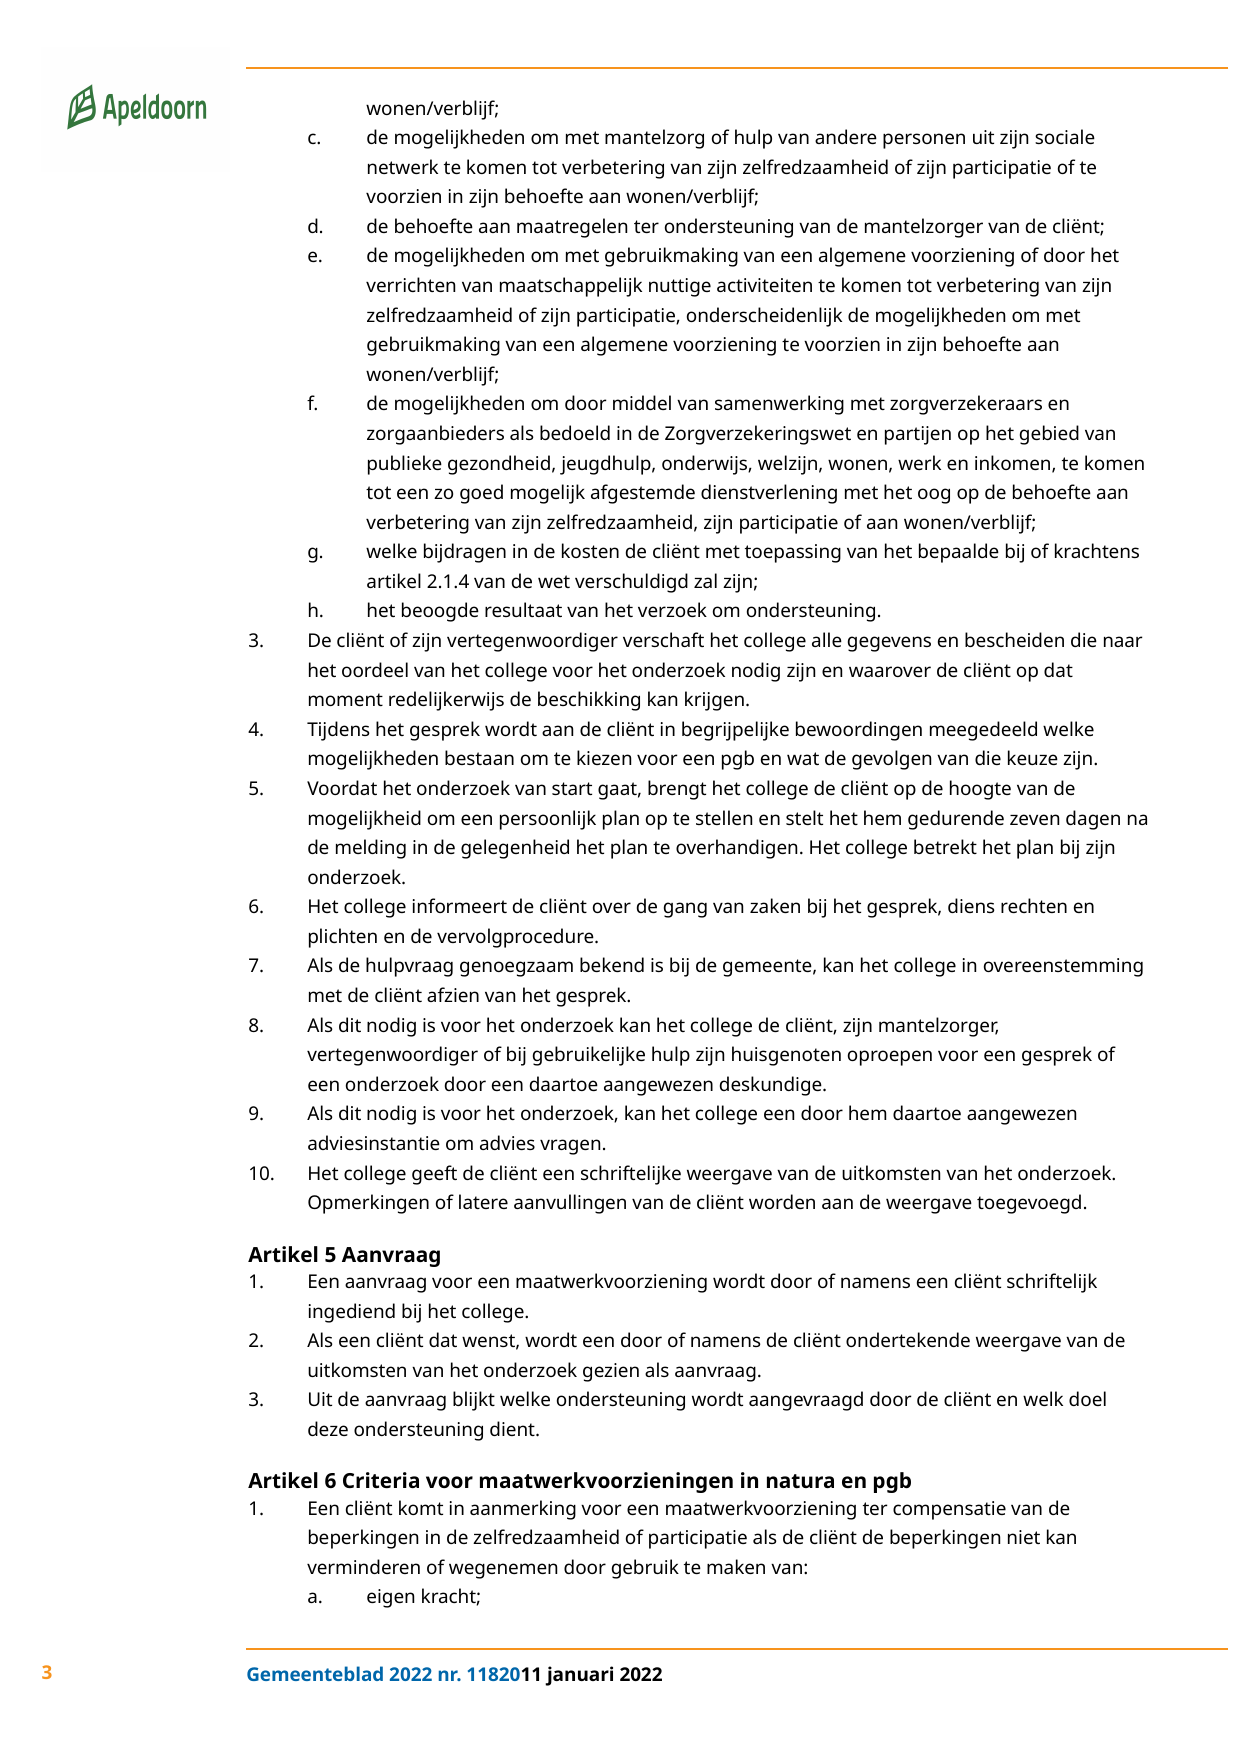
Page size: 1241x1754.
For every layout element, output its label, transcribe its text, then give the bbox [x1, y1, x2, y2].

list Een cliënt komt in aanmerking voor een maatwerkvoorziening ter compensatie van de beperkingen in de zelfredzaamheid of participatie als de cliënt de beperkingen niet kan verminderen of wegenemen door gebruik te maken van: [248, 1495, 1152, 1580]
text Artikel 6 Criteria voor maatwerkvoorzieningen in natura en pgb [248, 1467, 1152, 1495]
list de mogelijkheden om met gebruikmaking van een algemene voorziening of door het verrichten van maatschappelijk nuttige activiteiten te komen tot verbetering van zijn zelfredzaamheid of zijn participatie, onderscheidenlijk de mogelijkheden om met gebruikmaking van een algemene voorziening te voorzien in zijn behoefte aan wonen/verblijf; [307, 243, 1152, 387]
list wonen/verblijf; [307, 95, 1152, 121]
list de mogelijkheden om met mantelzorg of hulp van andere personen uit zijn sociale netwerk te komen tot verbetering van zijn zelfredzaamheid of zijn participatie of te voorzien in zijn behoefte aan wonen/verblijf; [307, 124, 1152, 209]
list eigen kracht; [307, 1584, 1152, 1609]
list Een aanvraag voor een maatwerkvoorziening wordt door of namens een cliënt schriftelijk ingediend bij het college. [248, 1268, 1152, 1323]
list De cliënt of zijn vertegenwoordiger verschaft het college alle gegevens en bescheiden die naar het oordeel van het college voor het onderzoek nodig zijn en waarover de cliënt op dat moment redelijkerwijs de beschikking kan krijgen. [248, 627, 1152, 712]
list welke bijdragen in de kosten de cliënt met toepassing van het bepaalde bij of krachtens artikel 2.1.4 van de wet verschuldigd zal zijn; [307, 538, 1152, 594]
list Als dit nodig is voor het onderzoek, kan het college een door hem daartoe aangewezen adviesinstantie om advies vragen. [248, 1101, 1152, 1156]
list het beoogde resultaat van het verzoek om ondersteuning. [307, 598, 1152, 623]
list Als een cliënt dat wenst, wordt een door of namens de cliënt ondertekende weergave van de uitkomsten van het onderzoek gezien als aanvraag. [248, 1327, 1152, 1383]
picture [41, 47, 231, 172]
list Als dit nodig is voor het onderzoek kan het college de cliënt, zijn mantelzorger, vertegenwoordiger of bij gebruikelijke hulp zijn huisgenoten oproepen voor een gesprek of een onderzoek door een daartoe aangewezen deskundige. [248, 1012, 1152, 1097]
list Tijdens het gesprek wordt aan de cliënt in begrijpelijke bewoordingen meegedeeld welke mogelijkheden bestaan om te kiezen voor een pgb en wat de gevolgen van die keuze zijn. [248, 716, 1152, 771]
list Voordat het onderzoek van start gaat, brengt het college de cliënt op de hoogte van de mogelijkheid om een persoonlijk plan op te stellen en stelt het hem gedurende zeven dagen na de melding in de gelegenheid het plan te overhandigen. Het college betrekt het plan bij zijn onderzoek. [248, 775, 1152, 890]
list de behoefte aan maatregelen ter ondersteuning van de mantelzorger van de cliënt; [307, 213, 1152, 239]
list de mogelijkheden om door middel van samenwerking met zorgverzekeraars en zorgaanbieders als bedoeld in de Zorgverzekeringswet en partijen op het gebied van publieke gezondheid, jeugdhulp, onderwijs, welzijn, wonen, werk en inkomen, te komen tot een zo goed mogelijk afgestemde dienstverlening met het oog op de behoefte aan verbetering van zijn zelfredzaamheid, zijn participatie of aan wonen/verblijf; [307, 391, 1152, 535]
list Het college informeert de cliënt over de gang van zaken bij het gesprek, diens rechten en plichten en de vervolgprocedure. [248, 893, 1152, 949]
list Als de hulpvraag genoegzaam bekend is bij de gemeente, kan het college in overeenstemming met de cliënt afzien van het gesprek. [248, 953, 1152, 1008]
text Artikel 5 Aanvraag [248, 1240, 1152, 1268]
list Uit de aanvraag blijkt welke ondersteuning wordt aangevraagd door de cliënt en welk doel deze ondersteuning dient. [248, 1387, 1152, 1442]
list Het college geeft de cliënt een schriftelijke weergave van de uitkomsten van het onderzoek. Opmerkingen of latere aanvullingen van de cliënt worden aan de weergave toegevoegd. [248, 1160, 1152, 1215]
